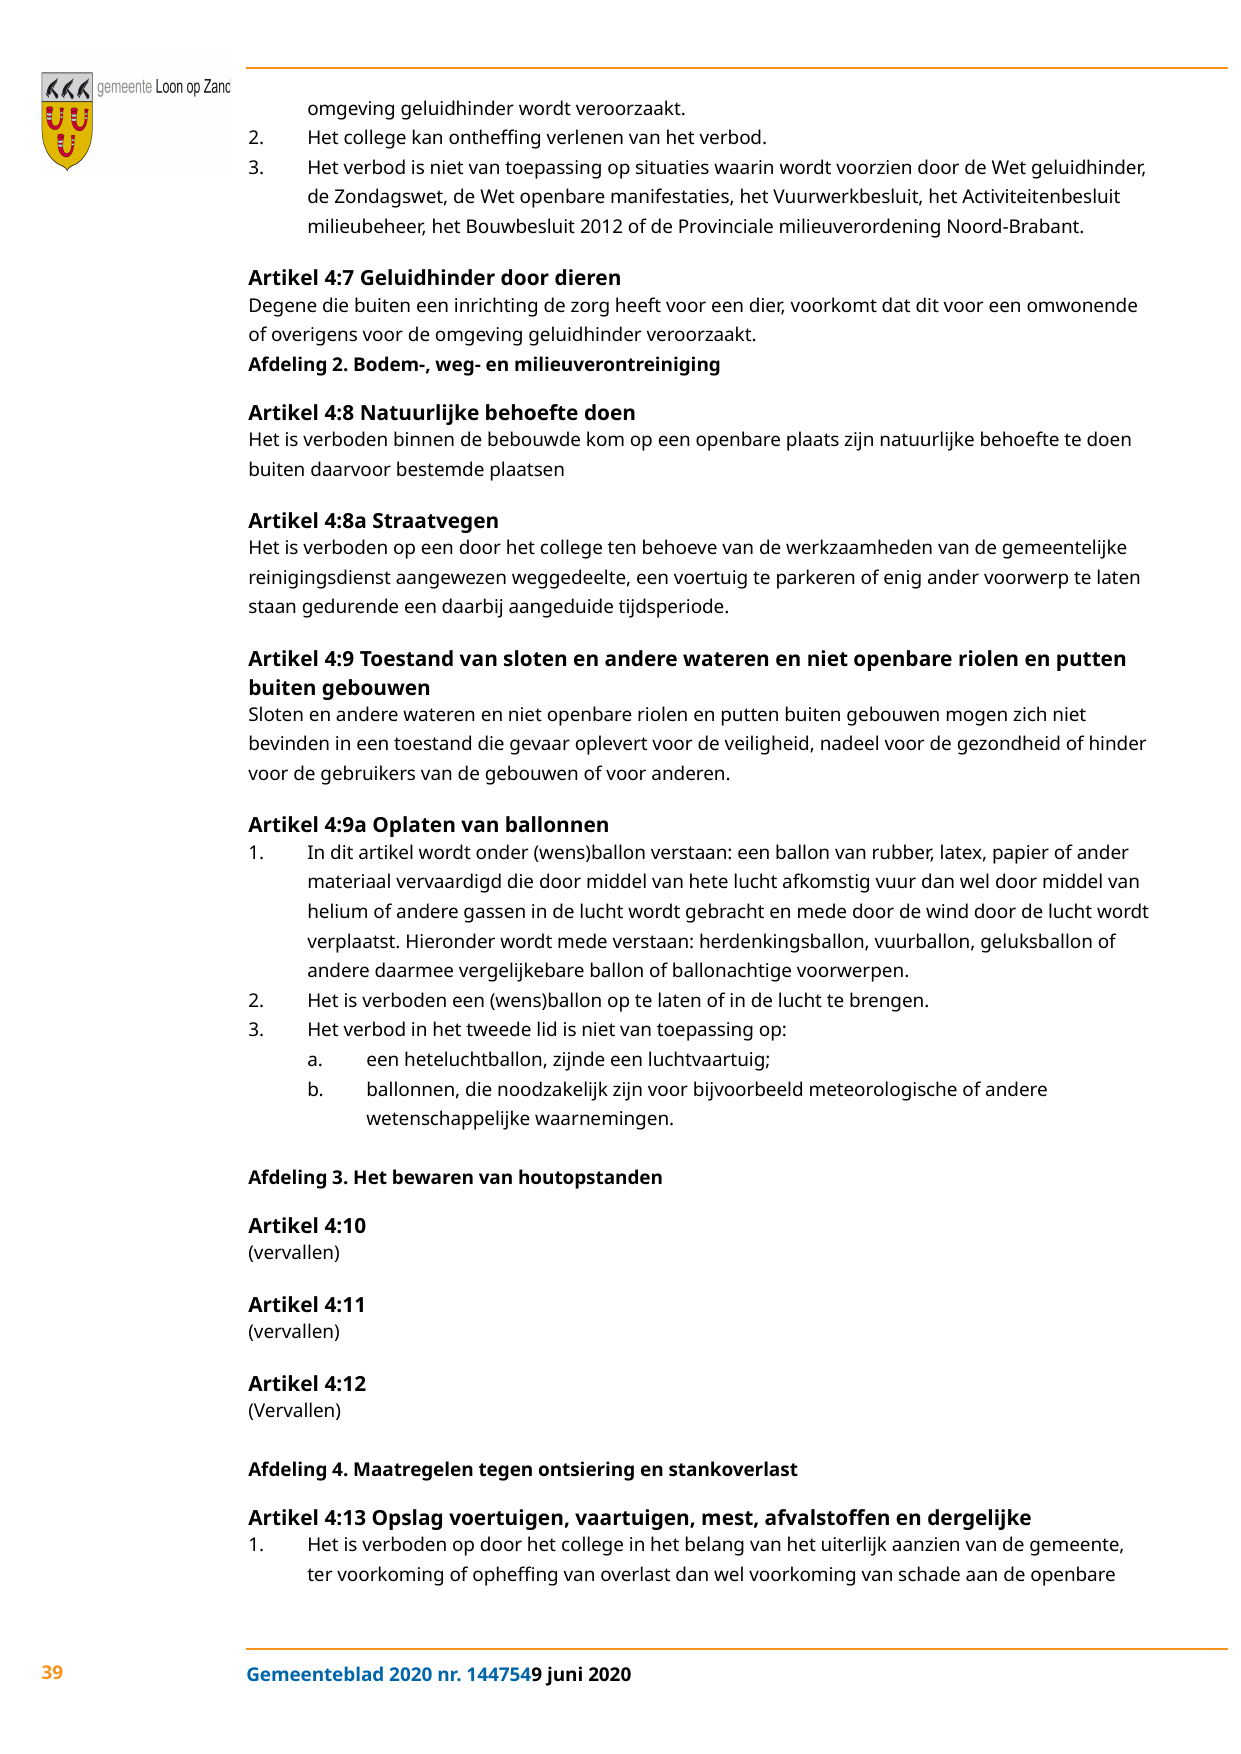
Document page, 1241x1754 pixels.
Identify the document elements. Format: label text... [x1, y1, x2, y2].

list In dit artikel wordt onder (wens)ballon verstaan: een ballon van rubber, latex, papier of ander materiaal vervaardigd die door middel van hete lucht afkomstig vuur dan wel door middel van helium of andere gassen in de lucht wordt gebracht en mede door de wind door de lucht wordt verplaatst. Hieronder wordt mede verstaan: herdenkingsballon, vuurballon, geluksballon of andere daarmee vergelijkebare ballon of ballonachtige voorwerpen. [248, 839, 1152, 983]
list Het college kan ontheffing verlenen van het verbod. [248, 124, 1152, 150]
text Artikel 4:9 Toestand van sloten en andere wateren en niet openbare riolen en putten buiten gebouwen [248, 644, 1152, 701]
text Artikel 4:13 Opslag voertuigen, vaartuigen, mest, afvalstoffen en dergelijke [248, 1503, 1152, 1531]
text Artikel 4:8a Straatvegen [248, 506, 1152, 534]
text Afdeling 2. Bodem-, weg- en milieuverontreiniging [248, 351, 1152, 377]
list Het verbod in het tweede lid is niet van toepassing op: [248, 1017, 1152, 1042]
text Artikel 4:12 [248, 1369, 1152, 1397]
list Het is verboden een (wens)ballon op te laten of in de lucht te brengen. [248, 987, 1152, 1013]
text (vervallen) [248, 1239, 1152, 1265]
text Artikel 4:11 [248, 1290, 1152, 1318]
text Artikel 4:10 [248, 1211, 1152, 1239]
text (vervallen) [248, 1318, 1152, 1344]
text Sloten en andere wateren en niet openbare riolen en putten buiten gebouwen mogen zich niet bevinden in een toestand die gevaar oplevert voor de veiligheid, nadeel voor de gezondheid of hinder voor de gebruikers van de gebouwen of voor anderen. [248, 701, 1152, 786]
text Het is verboden binnen de bebouwde kom op een openbare plaats zijn natuurlijke behoefte te doen buiten daarvoor bestemde plaatsen [248, 426, 1152, 481]
list Het verbod is niet van toepassing op situaties waarin wordt voorzien door de Wet geluidhinder, de Zondagswet, de Wet openbare manifestaties, het Vuurwerkbesluit, het Activiteitenbesluit milieubeheer, het Bouwbesluit 2012 of de Provinciale milieuverordening Noord-Brabant. [248, 154, 1152, 239]
list Het is verboden op door het college in het belang van het uiterlijk aanzien van de gemeente, ter voorkoming of opheffing van overlast dan wel voorkoming van schade aan de openbare [248, 1531, 1152, 1587]
text (Vervallen) [248, 1397, 1152, 1423]
text Degene die buiten een inrichting de zorg heeft voor een dier, voorkomt dat dit voor een omwonende of overigens voor de omgeving geluidhinder veroorzaakt. [248, 292, 1152, 347]
list ballonnen, die noodzakelijk zijn voor bijvoorbeeld meteorologische of andere wetenschappelijke waarnemingen. [307, 1076, 1152, 1131]
text Het is verboden op een door het college ten behoeve van de werkzaamheden van de gemeentelijke reinigingsdienst aangewezen weggedeelte, een voertuig te parkeren of enig ander voorwerp te laten staan gedurende een daarbij aangeduide tijdsperiode. [248, 534, 1152, 619]
text Artikel 4:9a Oplaten van ballonnen [248, 811, 1152, 839]
picture [41, 47, 231, 172]
text Artikel 4:7 Geluidhinder door dieren [248, 263, 1152, 292]
text Afdeling 3. Het bewaren van houtopstanden [248, 1164, 1152, 1190]
list een heteluchtballon, zijnde een luchtvaartuig; [307, 1046, 1152, 1072]
text Afdeling 4. Maatregelen tegen ontsiering en stankoverlast [248, 1456, 1152, 1482]
text Artikel 4:8 Natuurlijke behoefte doen [248, 398, 1152, 426]
list omgeving geluidhinder wordt veroorzaakt. [248, 95, 1152, 121]
